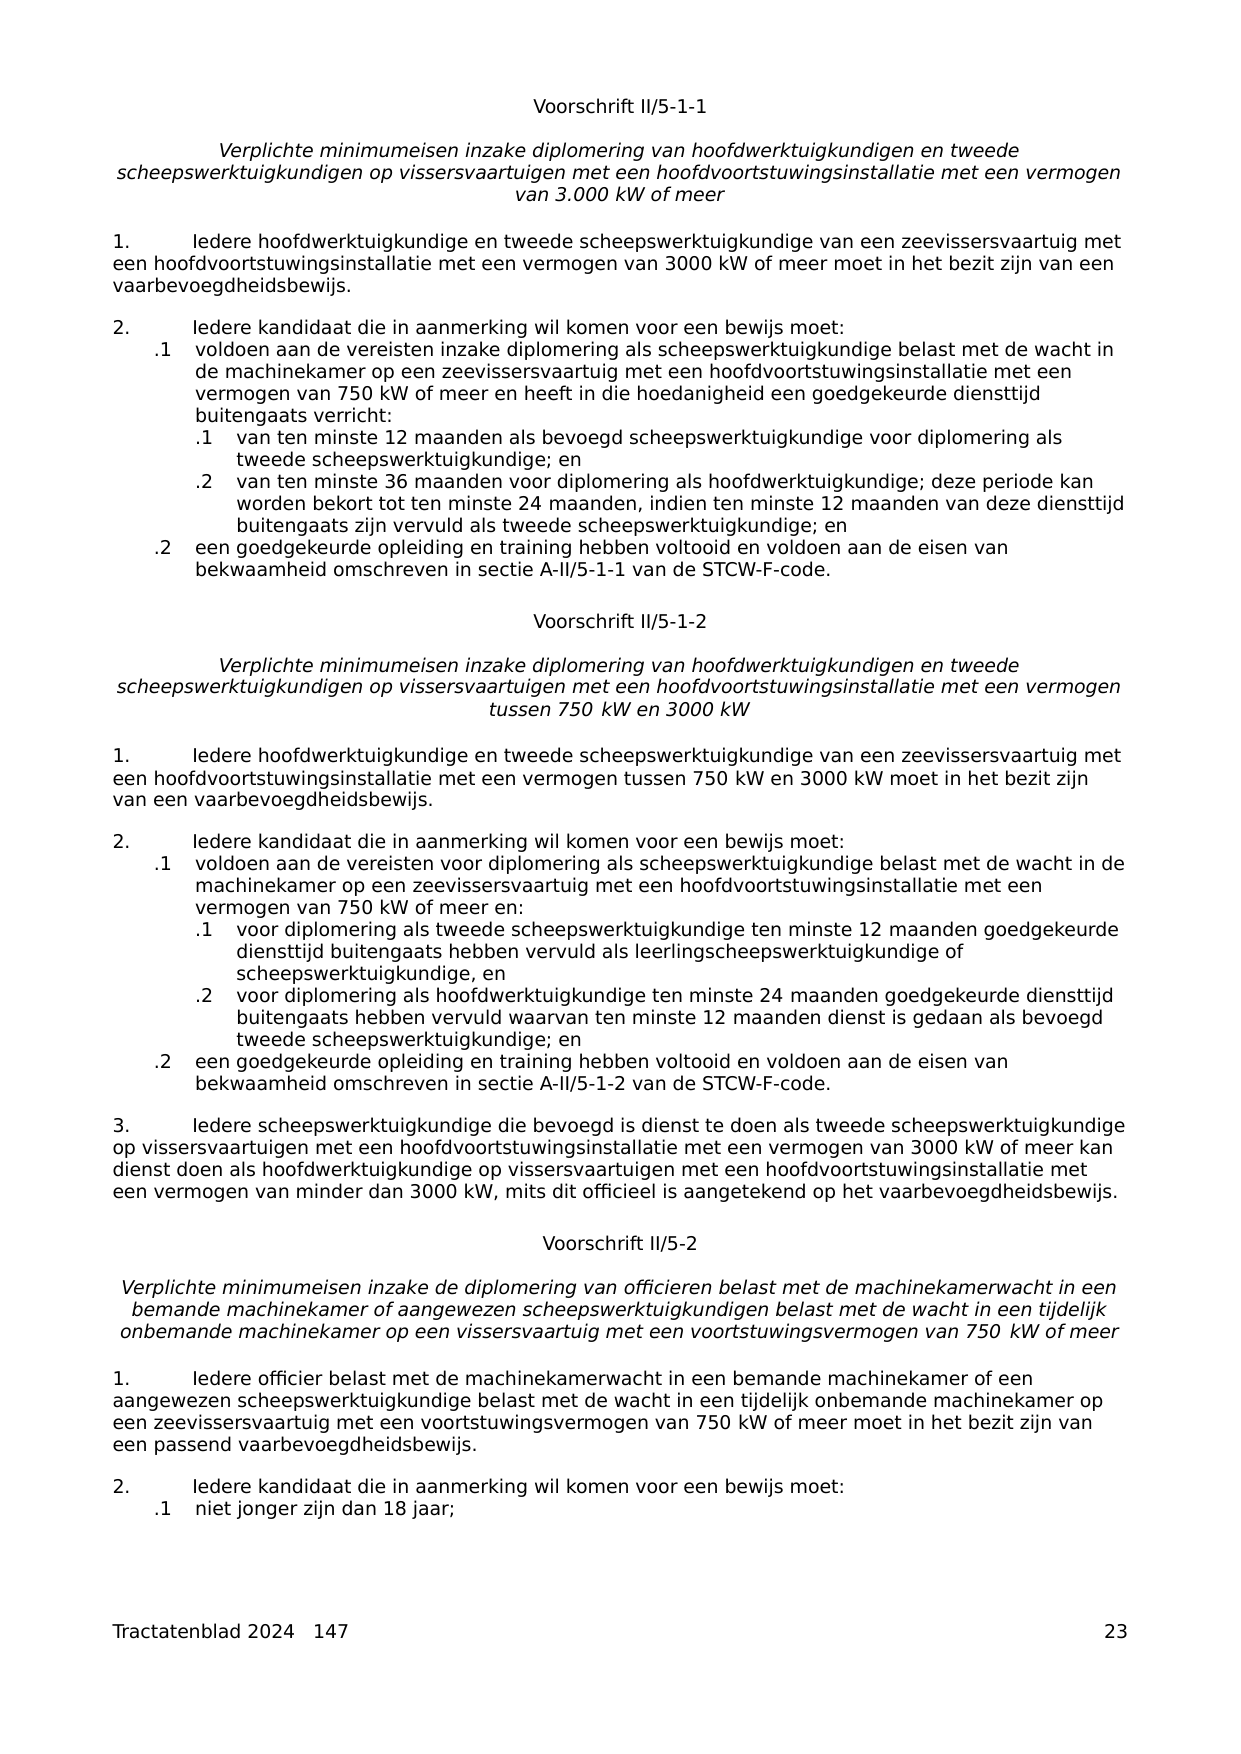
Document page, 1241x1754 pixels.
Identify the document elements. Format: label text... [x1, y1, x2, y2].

text 3. Iedere scheepswerktuigkundige die bevoegd is dienst te doen als tweede scheepswerktuigkundige op vissersvaartuigen met een hoofdvoortstuwingsinstallatie met een vermogen van 3000 kW of meer kan dienst doen als hoofdwerktuigkundige op vissersvaartuigen met een hoofdvoortstuwingsinstallatie met een vermogen van minder dan 3000 kW, mits dit officieel is aangetekend op het vaarbevoegdheidsbewijs. [112, 1115, 1128, 1203]
text 2. Iedere kandidaat die in aanmerking wil komen voor een bewijs moet: [112, 1476, 1128, 1498]
text .1 voldoen aan de vereisten voor diplomering als scheepswerktuigkundige belast met de wacht in de machinekamer op een zeevissersvaartuig met een hoofdvoortstuwingsinstallatie met een vermogen van 750 kW of meer en: [153, 853, 1128, 919]
text 2. Iedere kandidaat die in aanmerking wil komen voor een bewijs moet: [112, 831, 1128, 853]
text 2. Iedere kandidaat die in aanmerking wil komen voor een bewijs moet: [112, 317, 1128, 339]
subtitle Voorschrift II/5-2 Verplichte minimumeisen inzake de diplomering van officieren belast met de machinekamerwacht in een bemande machinekamer of aangewezen scheepswerktuigkundigen belast met de wacht in een tijdelijk onbemande machinekamer op een vissersvaartuig met een voortstuwingsvermogen van 750 kW of meer [112, 1233, 1128, 1343]
subtitle Voorschrift II/5-1-2 Verplichte minimumeisen inzake diplomering van hoofdwerktuigkundigen en tweede scheepswerktuigkundigen op vissersvaartuigen met een hoofdvoortstuwingsinstallatie met een vermogen tussen 750 kW en 3000 kW [112, 611, 1128, 720]
text .2 van ten minste 36 maanden voor diplomering als hoofdwerktuigkundige; deze periode kan worden bekort tot ten minste 24 maanden, indien ten minste 12 maanden van deze diensttijd buitengaats zijn vervuld als tweede scheepswerktuigkundige; en [195, 471, 1128, 537]
text 1. Iedere hoofdwerktuigkundige en tweede scheepswerktuigkundige van een zeevissersvaartuig met een hoofdvoortstuwingsinstallatie met een vermogen tussen 750 kW en 3000 kW moet in het bezit zijn van een vaarbevoegdheidsbewijs. [112, 745, 1128, 811]
text .1 voor diplomering als tweede scheepswerktuigkundige ten minste 12 maanden goedgekeurde diensttijd buitengaats hebben vervuld als leerlingscheepswerktuigkundige of scheepswerktuigkundige, en [195, 919, 1128, 985]
text .2 een goedgekeurde opleiding en training hebben voltooid en voldoen aan de eisen van bekwaamheid omschreven in sectie A-II/5-1-2 van de STCW-F-code. [153, 1051, 1128, 1095]
text .1 voldoen aan de vereisten inzake diplomering als scheepswerktuigkundige belast met de wacht in de machinekamer op een zeevissersvaartuig met een hoofdvoortstuwingsinstallatie met een vermogen van 750 kW of meer en heeft in die hoedanigheid een goedgekeurde diensttijd buitengaats verricht: [153, 339, 1128, 427]
text 1. Iedere hoofdwerktuigkundige en tweede scheepswerktuigkundige van een zeevissersvaartuig met een hoofdvoortstuwingsinstallatie met een vermogen van 3000 kW of meer moet in het bezit zijn van een vaarbevoegdheidsbewijs. [112, 231, 1128, 297]
text .2 voor diplomering als hoofdwerktuigkundige ten minste 24 maanden goedgekeurde diensttijd buitengaats hebben vervuld waarvan ten minste 12 maanden dienst is gedaan als bevoegd tweede scheepswerktuigkundige; en [195, 985, 1128, 1051]
subtitle Voorschrift II/5-1-1 Verplichte minimumeisen inzake diplomering van hoofdwerktuigkundigen en tweede scheepswerktuigkundigen op vissersvaartuigen met een hoofdvoortstuwingsinstallatie met een vermogen van 3.000 kW of meer [112, 96, 1128, 206]
text .1 niet jonger zijn dan 18 jaar; [153, 1498, 1128, 1520]
text 1. Iedere officier belast met de machinekamerwacht in een bemande machinekamer of een aangewezen scheepswerktuigkundige belast met de wacht in een tijdelijk onbemande machinekamer op een zeevissersvaartuig met een voortstuwingsvermogen van 750 kW of meer moet in het bezit zijn van een passend vaarbevoegdheidsbewijs. [112, 1368, 1128, 1456]
text .1 van ten minste 12 maanden als bevoegd scheepswerktuigkundige voor diplomering als tweede scheepswerktuigkundige; en [195, 427, 1128, 471]
text .2 een goedgekeurde opleiding en training hebben voltooid en voldoen aan de eisen van bekwaamheid omschreven in sectie A-II/5-1-1 van de STCW-F-code. [153, 537, 1128, 581]
